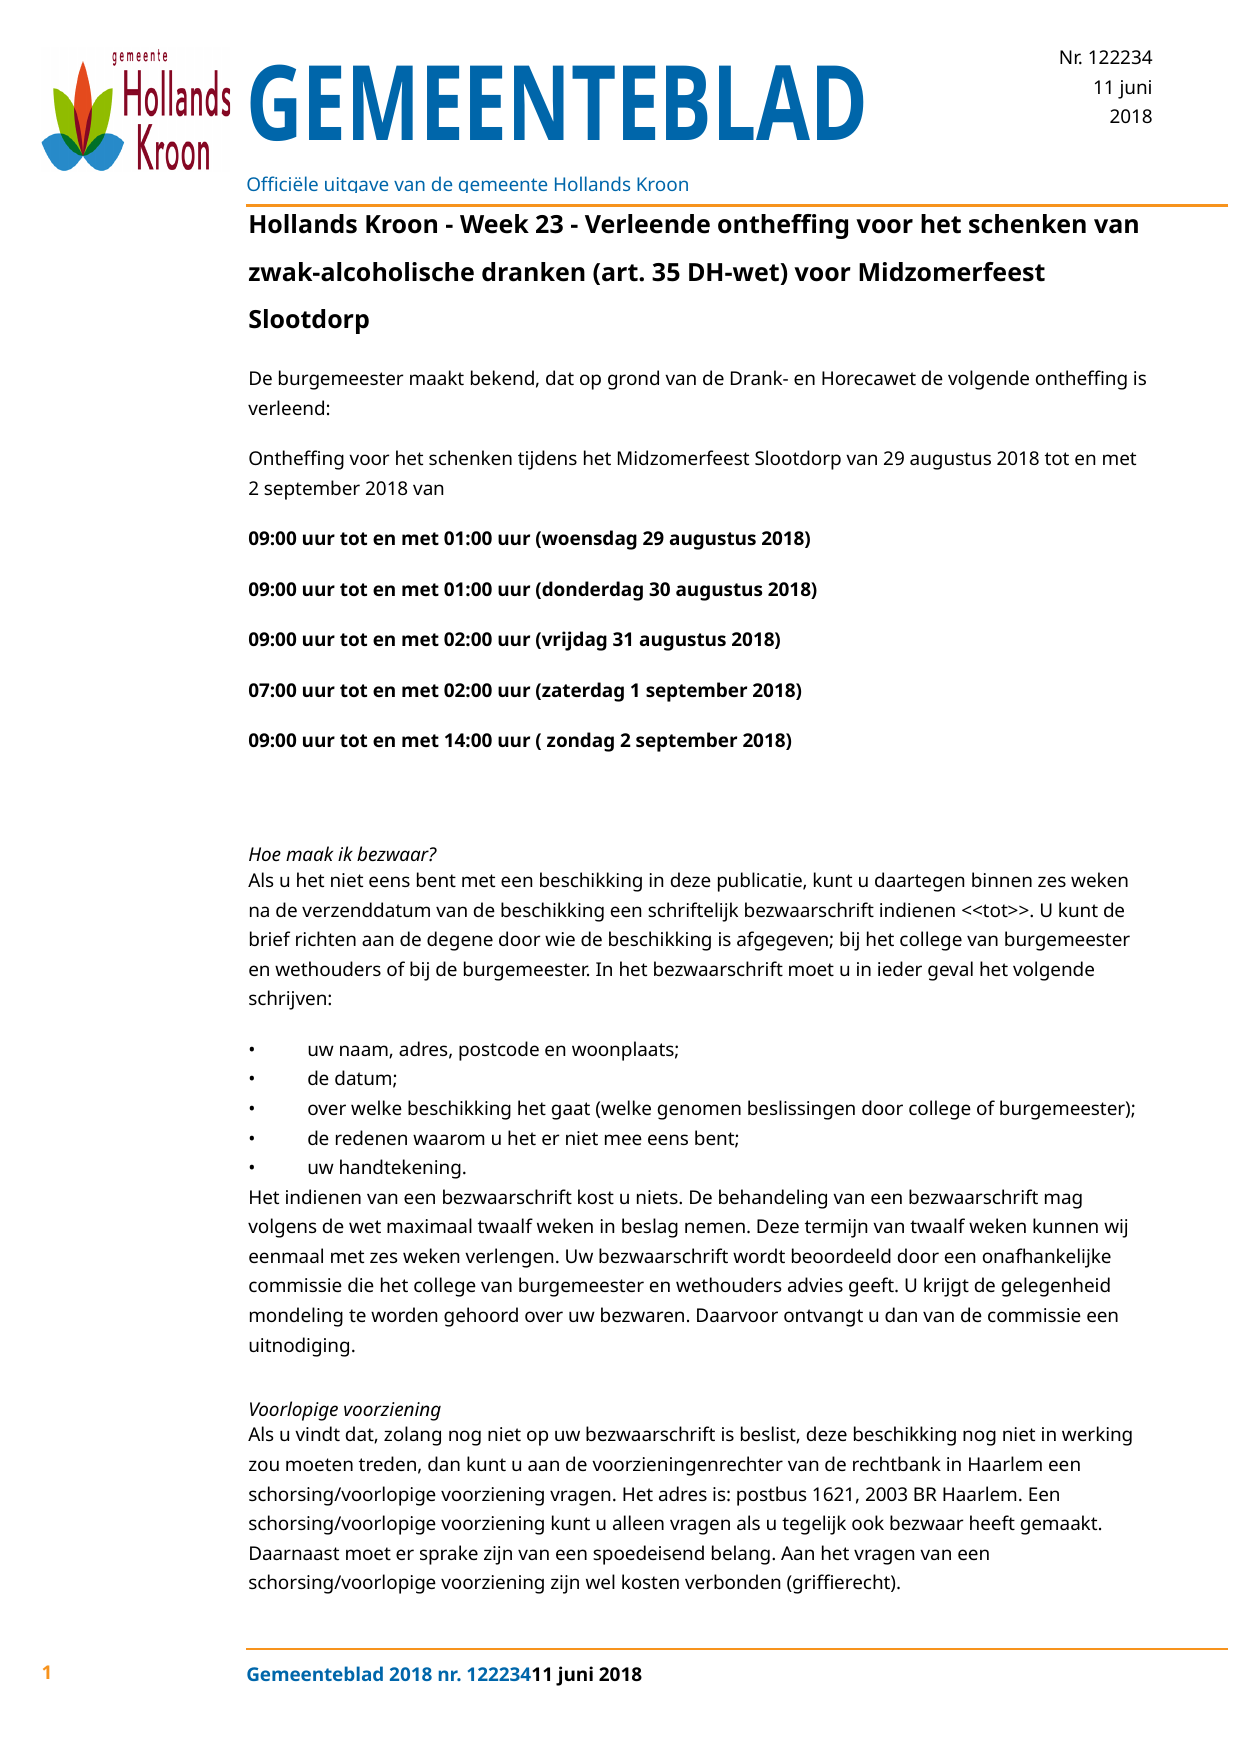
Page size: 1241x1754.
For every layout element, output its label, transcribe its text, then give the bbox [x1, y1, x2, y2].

text Als u vindt dat, zolang nog niet op uw bezwaarschrift is beslist, deze beschikking nog niet in werking zou moeten treden, dan kunt u aan de voorzieningenrechter van de rechtbank in Haarlem een schorsing/voorlopige voorziening vragen. Het adres is: postbus 1621, 2003 BR Haarlem. Een schorsing/voorlopige voorziening kunt u alleen vragen als u tegelijk ook bezwaar heeft gemaakt. Daarnaast moet er sprake zijn van een spoedeisend belang. Aan het vragen van een schorsing/voorlopige voorziening zijn wel kosten verbonden (griffierecht). [248, 1422, 1152, 1595]
list uw naam, adres, postcode en woonplaats; [248, 1036, 1152, 1062]
text 09:00 uur tot en met 01:00 uur (woensdag 29 augustus 2018) [248, 526, 1152, 551]
text Hollands Kroon - Week 23 - Verleende ontheffing voor het schenken van zwak-alcoholische dranken (art. 35 DH-wet) voor Midzomerfeest Slootdorp [248, 207, 1152, 336]
text 09:00 uur tot en met 01:00 uur (donderdag 30 augustus 2018) [248, 576, 1152, 602]
picture [41, 47, 231, 172]
list over welke beschikking het gaat (welke genomen beslissingen door college of burgemeester); [248, 1095, 1152, 1121]
text 07:00 uur tot en met 02:00 uur (zaterdag 1 september 2018) [248, 677, 1152, 702]
text 09:00 uur tot en met 02:00 uur (vrijdag 31 augustus 2018) [248, 626, 1152, 652]
list de redenen waarom u het er niet mee eens bent; [248, 1125, 1152, 1151]
text Het indienen van een bezwaarschrift kost u niets. De behandeling van een bezwaarschrift mag volgens de wet maximaal twaalf weken in beslag nemen. Deze termijn van twaalf weken kunnen wij eenmaal met zes weken verlengen. Uw bezwaarschrift wordt beoordeeld door een onafhankelijke commissie die het college van burgemeester en wethouders advies geeft. U krijgt de gelegenheid mondeling te worden gehoord over uw bezwaren. Daarvoor ontvangt u dan van de commissie een uitnodiging. [248, 1184, 1152, 1358]
text Ontheffing voor het schenken tijdens het Midzomerfeest Slootdorp van 29 augustus 2018 tot en met 2 september 2018 van [248, 446, 1152, 501]
list uw handtekening. [248, 1154, 1152, 1180]
text De burgemeester maakt bekend, dat op grond van de Drank- en Horecawet de volgende ontheffing is verleend: [248, 366, 1152, 421]
list de datum; [248, 1066, 1152, 1091]
text Hoe maak ik bezwaar? [248, 842, 1152, 867]
text Voorlopige voorziening [248, 1396, 1152, 1422]
text 09:00 uur tot en met 14:00 uur ( zondag 2 september 2018) [248, 727, 1152, 753]
text Als u het niet eens bent met een beschikking in deze publicatie, kunt u daartegen binnen zes weken na de verzenddatum van de beschikking een schriftelijk bezwaarschrift indienen <<tot>>. U kunt de brief richten aan de degene door wie de beschikking is afgegeven; bij het college van burgemeester en wethouders of bij de burgemeester. In het bezwaarschrift moet u in ieder geval het volgende schrijven: [248, 867, 1152, 1011]
